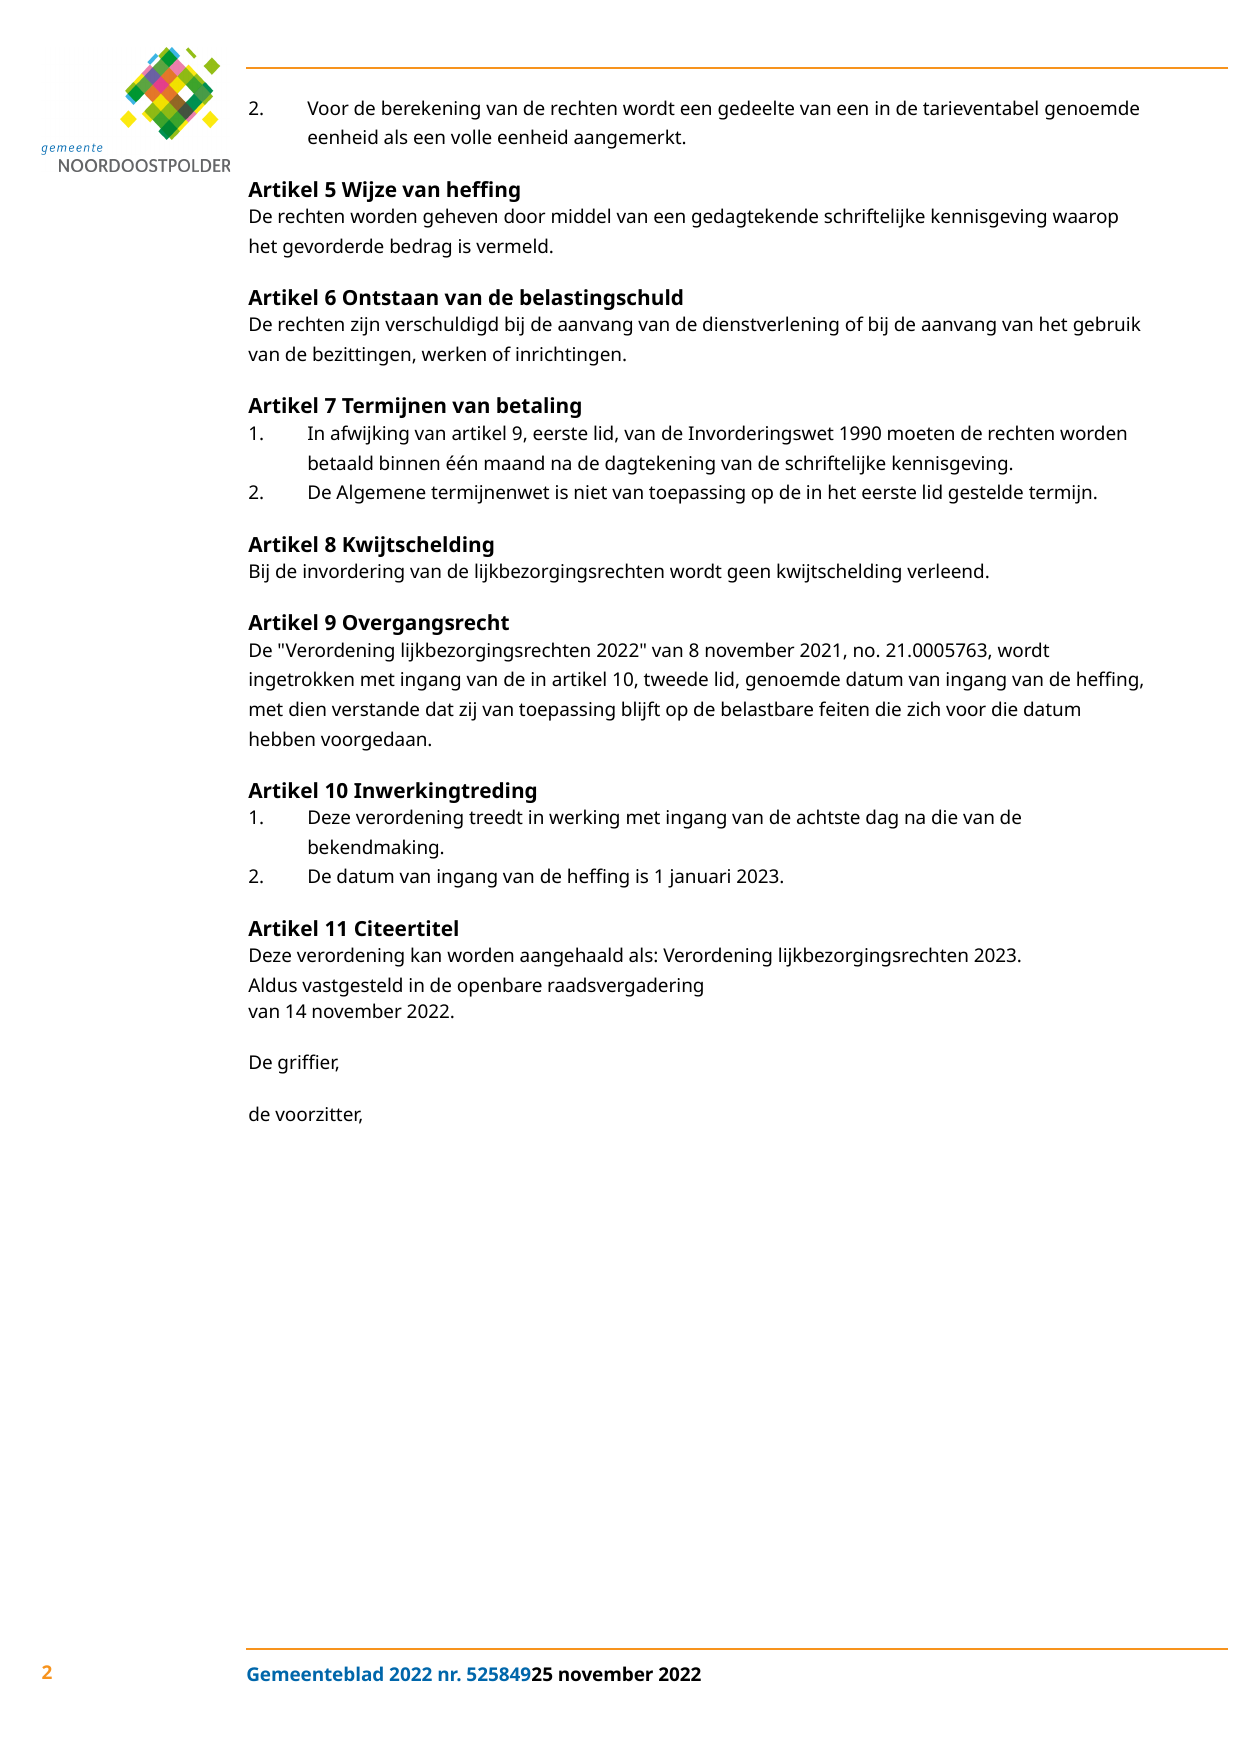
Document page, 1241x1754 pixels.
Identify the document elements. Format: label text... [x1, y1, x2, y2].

list De Algemene termijnenwet is niet van toepassing op de in het eerste lid gestelde termijn. [248, 479, 1152, 505]
text Artikel 11 Citeertitel [248, 914, 1152, 943]
text de voorzitter, [248, 1101, 1152, 1127]
text Artikel 10 Inwerkingtreding [248, 776, 1152, 804]
text De griffier, [248, 1049, 1152, 1075]
text Bij de invordering van de lijkbezorgingsrechten wordt geen kwijtschelding verleend. [248, 558, 1152, 584]
picture [41, 47, 231, 172]
text De rechten zijn verschuldigd bij de aanvang van de dienstverlening of bij de aanvang van het gebruik van de bezittingen, werken of inrichtingen. [248, 312, 1152, 367]
text Artikel 7 Termijnen van betaling [248, 392, 1152, 420]
text Artikel 8 Kwijtschelding [248, 530, 1152, 558]
text Aldus vastgesteld in de openbare raadsvergadering [248, 972, 1152, 998]
list In afwijking van artikel 9, eerste lid, van de Invorderingswet 1990 moeten de rechten worden betaald binnen één maand na de dagtekening van de schriftelijke kennisgeving. [248, 420, 1152, 475]
list Deze verordening treedt in werking met ingang van de achtste dag na die van de bekendmaking. [248, 804, 1152, 860]
text van 14 november 2022. [248, 998, 1152, 1024]
text Deze verordening kan worden aangehaald als: Verordening lijkbezorgingsrechten 2023. [248, 943, 1152, 968]
text De "Verordening lijkbezorgingsrechten 2022" van 8 november 2021, no. 21.0005763, wordt ingetrokken met ingang van de in artikel 10, tweede lid, genoemde datum van ingang van de heffing, met dien verstande dat zij van toepassing blijft op de belastbare feiten die zich voor die datum hebben voorgedaan. [248, 637, 1152, 751]
list Voor de berekening van de rechten wordt een gedeelte van een in de tarieventabel genoemde eenheid als een volle eenheid aangemerkt. [248, 95, 1152, 150]
text De rechten worden geheven door middel van een gedagtekende schriftelijke kennisgeving waarop het gevorderde bedrag is vermeld. [248, 203, 1152, 258]
text Artikel 5 Wijze van heffing [248, 175, 1152, 203]
text Artikel 6 Ontstaan van de belastingschuld [248, 283, 1152, 312]
list De datum van ingang van de heffing is 1 januari 2023. [248, 864, 1152, 889]
text Artikel 9 Overgangsrecht [248, 608, 1152, 637]
